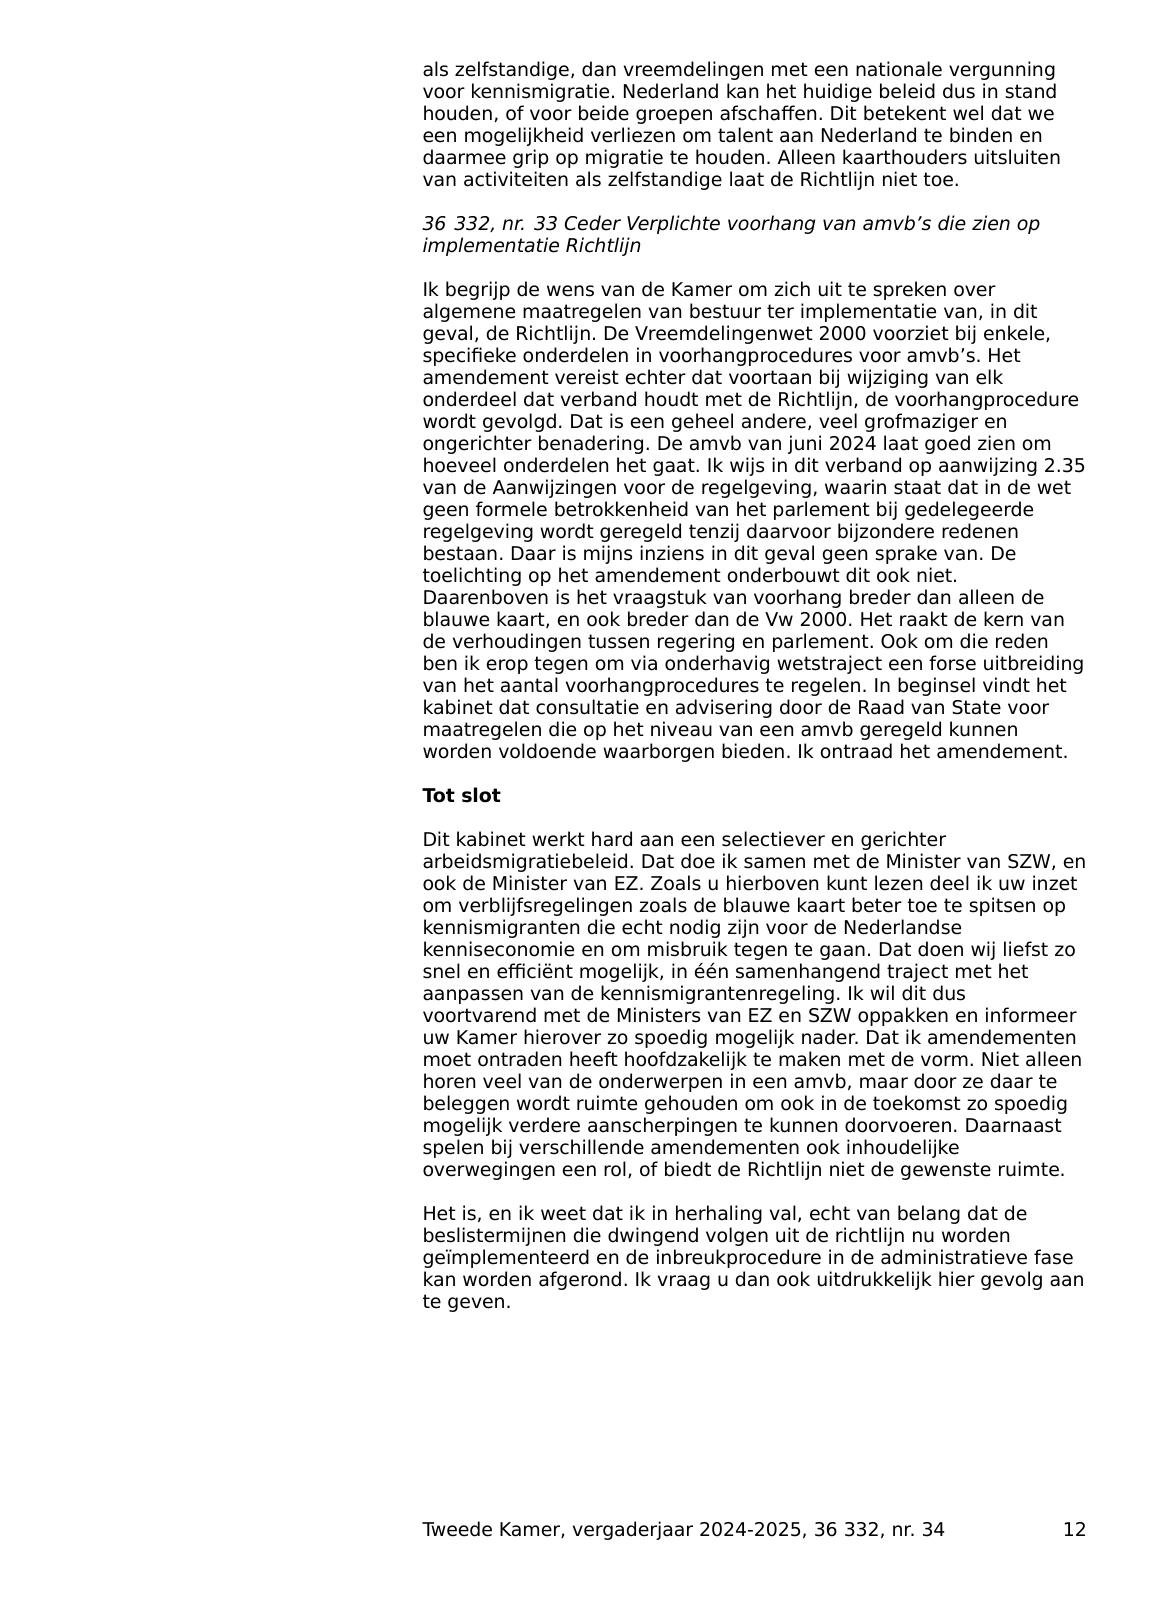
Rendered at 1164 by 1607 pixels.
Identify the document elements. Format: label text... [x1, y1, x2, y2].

text Het is, en ik weet dat ik in herhaling val, echt van belang dat de beslistermijnen die dwingend volgen uit de richtlijn nu worden geïmplementeerd en de inbreukprocedure in de administratieve fase kan worden afgerond. Ik vraag u dan ook uitdrukkelijk hier gevolg aan te geven. [422, 1203, 1087, 1313]
subtitle 36 332, nr. 33 Ceder Verplichte voorhang van amvb’s die zien op implementatie Richtlijn [422, 213, 1087, 257]
text Ik begrijp de wens van de Kamer om zich uit te spreken over algemene maatregelen van bestuur ter implementatie van, in dit geval, de Richtlijn. De Vreemdelingenwet 2000 voorziet bij enkele, specifieke onderdelen in voorhangprocedures voor amvb’s. Het amendement vereist echter dat voortaan bij wijziging van elk onderdeel dat verband houdt met de Richtlijn, de voorhangprocedure wordt gevolgd. Dat is een geheel andere, veel grofmaziger en ongerichter benadering. De amvb van juni 2024 laat goed zien om hoeveel onderdelen het gaat. Ik wijs in dit verband op aanwijzing 2.35 van de Aanwijzingen voor de regelgeving, waarin staat dat in de wet geen formele betrokkenheid van het parlement bij gedelegeerde regelgeving wordt geregeld tenzij daarvoor bijzondere redenen bestaan. Daar is mijns inziens in dit geval geen sprake van. De toelichting op het amendement onderbouwt dit ook niet. Daarenboven is het vraagstuk van voorhang breder dan alleen de blauwe kaart, en ook breder dan de Vw 2000. Het raakt de kern van de verhoudingen tussen regering en parlement. Ook om die reden ben ik erop tegen om via onderhavig wetstraject een forse uitbreiding van het aantal voorhangprocedures te regelen. In beginsel vindt het kabinet dat consultatie en advisering door de Raad van State voor maatregelen die op het niveau van een amvb geregeld kunnen worden voldoende waarborgen bieden. Ik ontraad het amendement. [422, 279, 1087, 763]
text als zelfstandige, dan vreemdelingen met een nationale vergunning voor kennismigratie. Nederland kan het huidige beleid dus in stand houden, of voor beide groepen afschaffen. Dit betekent wel dat we een mogelijkheid verliezen om talent aan Nederland te binden en daarmee grip op migratie te houden. Alleen kaarthouders uitsluiten van activiteiten als zelfstandige laat de Richtlijn niet toe. [422, 59, 1087, 191]
text Dit kabinet werkt hard aan een selectiever en gerichter arbeidsmigratiebeleid. Dat doe ik samen met de Minister van SZW, en ook de Minister van EZ. Zoals u hierboven kunt lezen deel ik uw inzet om verblijfsregelingen zoals de blauwe kaart beter toe te spitsen op kennismigranten die echt nodig zijn voor de Nederlandse kenniseconomie en om misbruik tegen te gaan. Dat doen wij liefst zo snel en efficiënt mogelijk, in één samenhangend traject met het aanpassen van de kennismigrantenregeling. Ik wil dit dus voortvarend met de Ministers van EZ en SZW oppakken en informeer uw Kamer hierover zo spoedig mogelijk nader. Dat ik amendementen moet ontraden heeft hoofdzakelijk te maken met de vorm. Niet alleen horen veel van de onderwerpen in een amvb, maar door ze daar te beleggen wordt ruimte gehouden om ook in de toekomst zo spoedig mogelijk verdere aanscherpingen te kunnen doorvoeren. Daarnaast spelen bij verschillende amendementen ook inhoudelijke overwegingen een rol, of biedt de Richtlijn niet de gewenste ruimte. [422, 829, 1087, 1181]
subtitle Tot slot [422, 785, 1087, 807]
